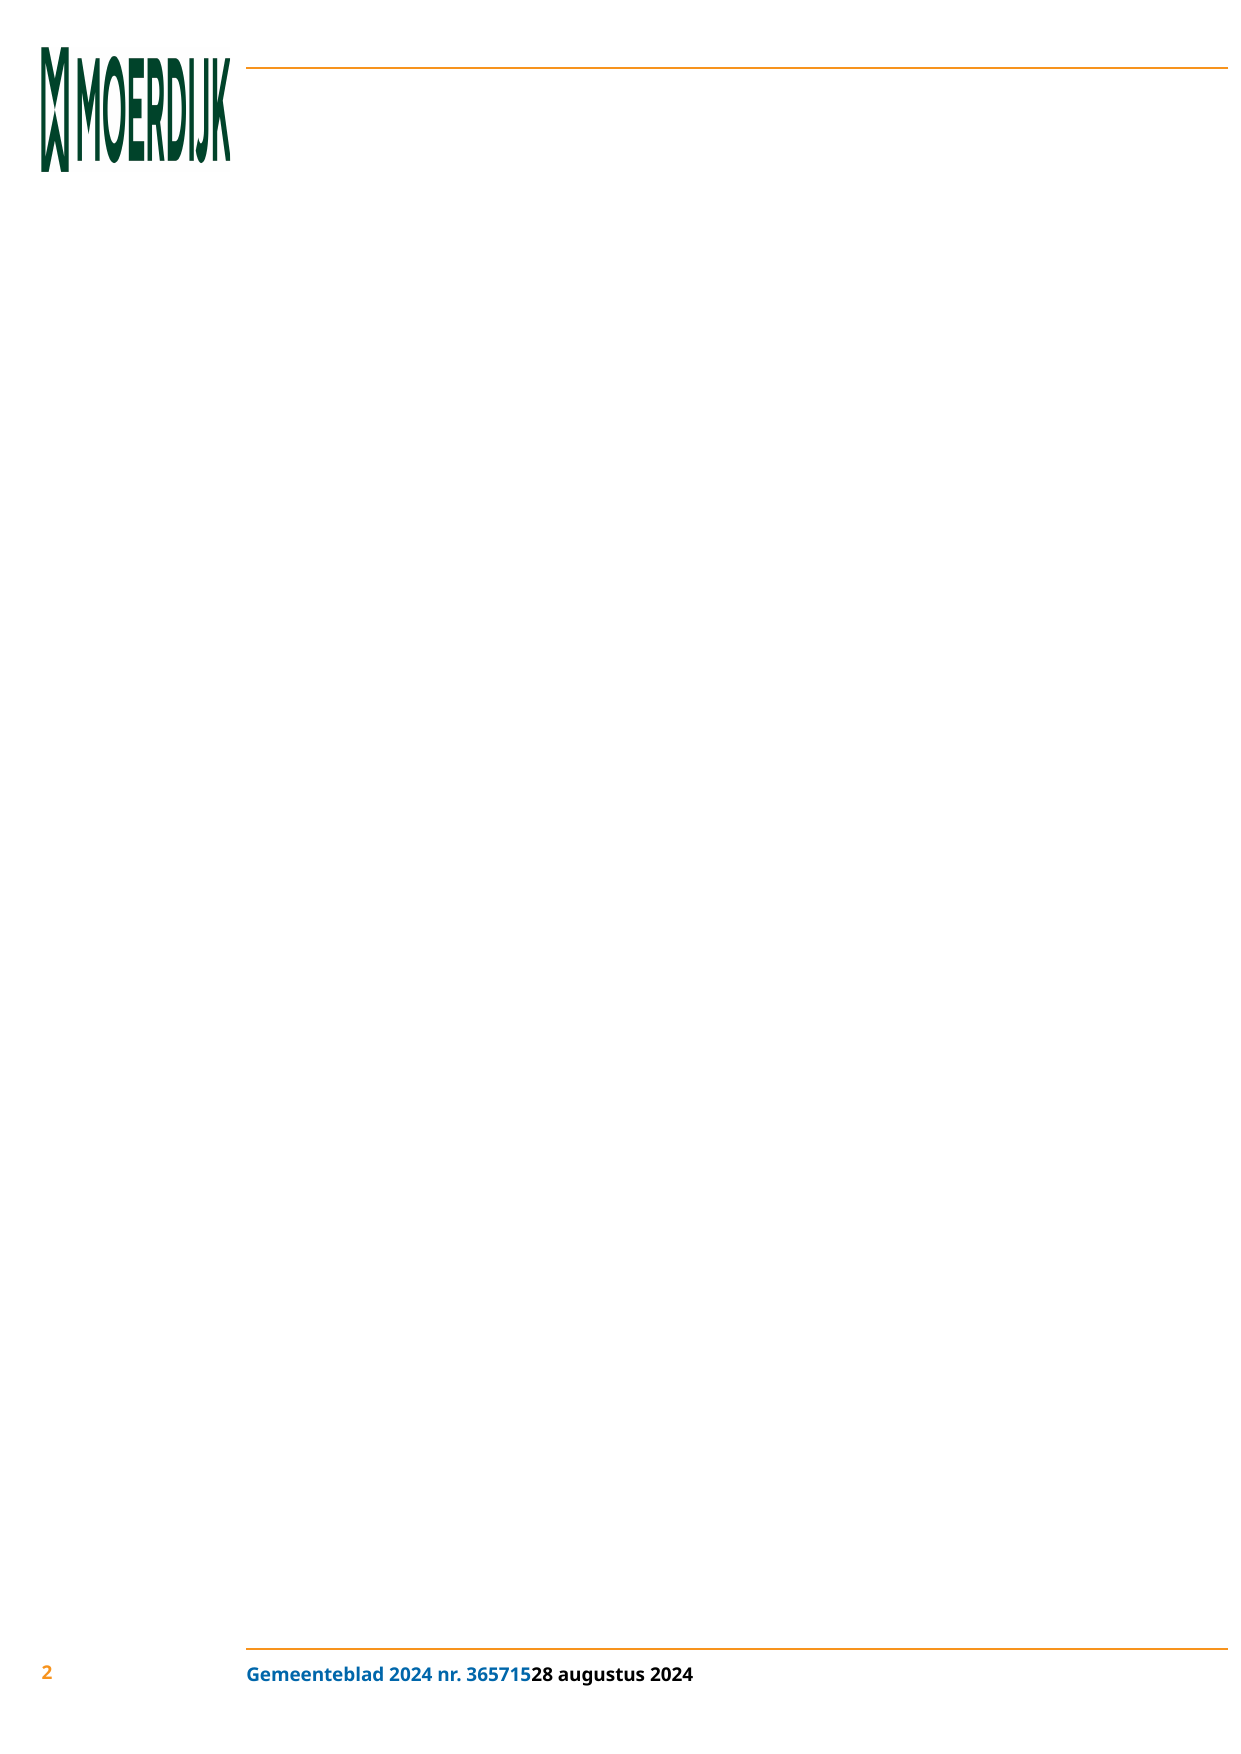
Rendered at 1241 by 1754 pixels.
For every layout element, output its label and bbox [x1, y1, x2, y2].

picture [41, 47, 231, 172]
